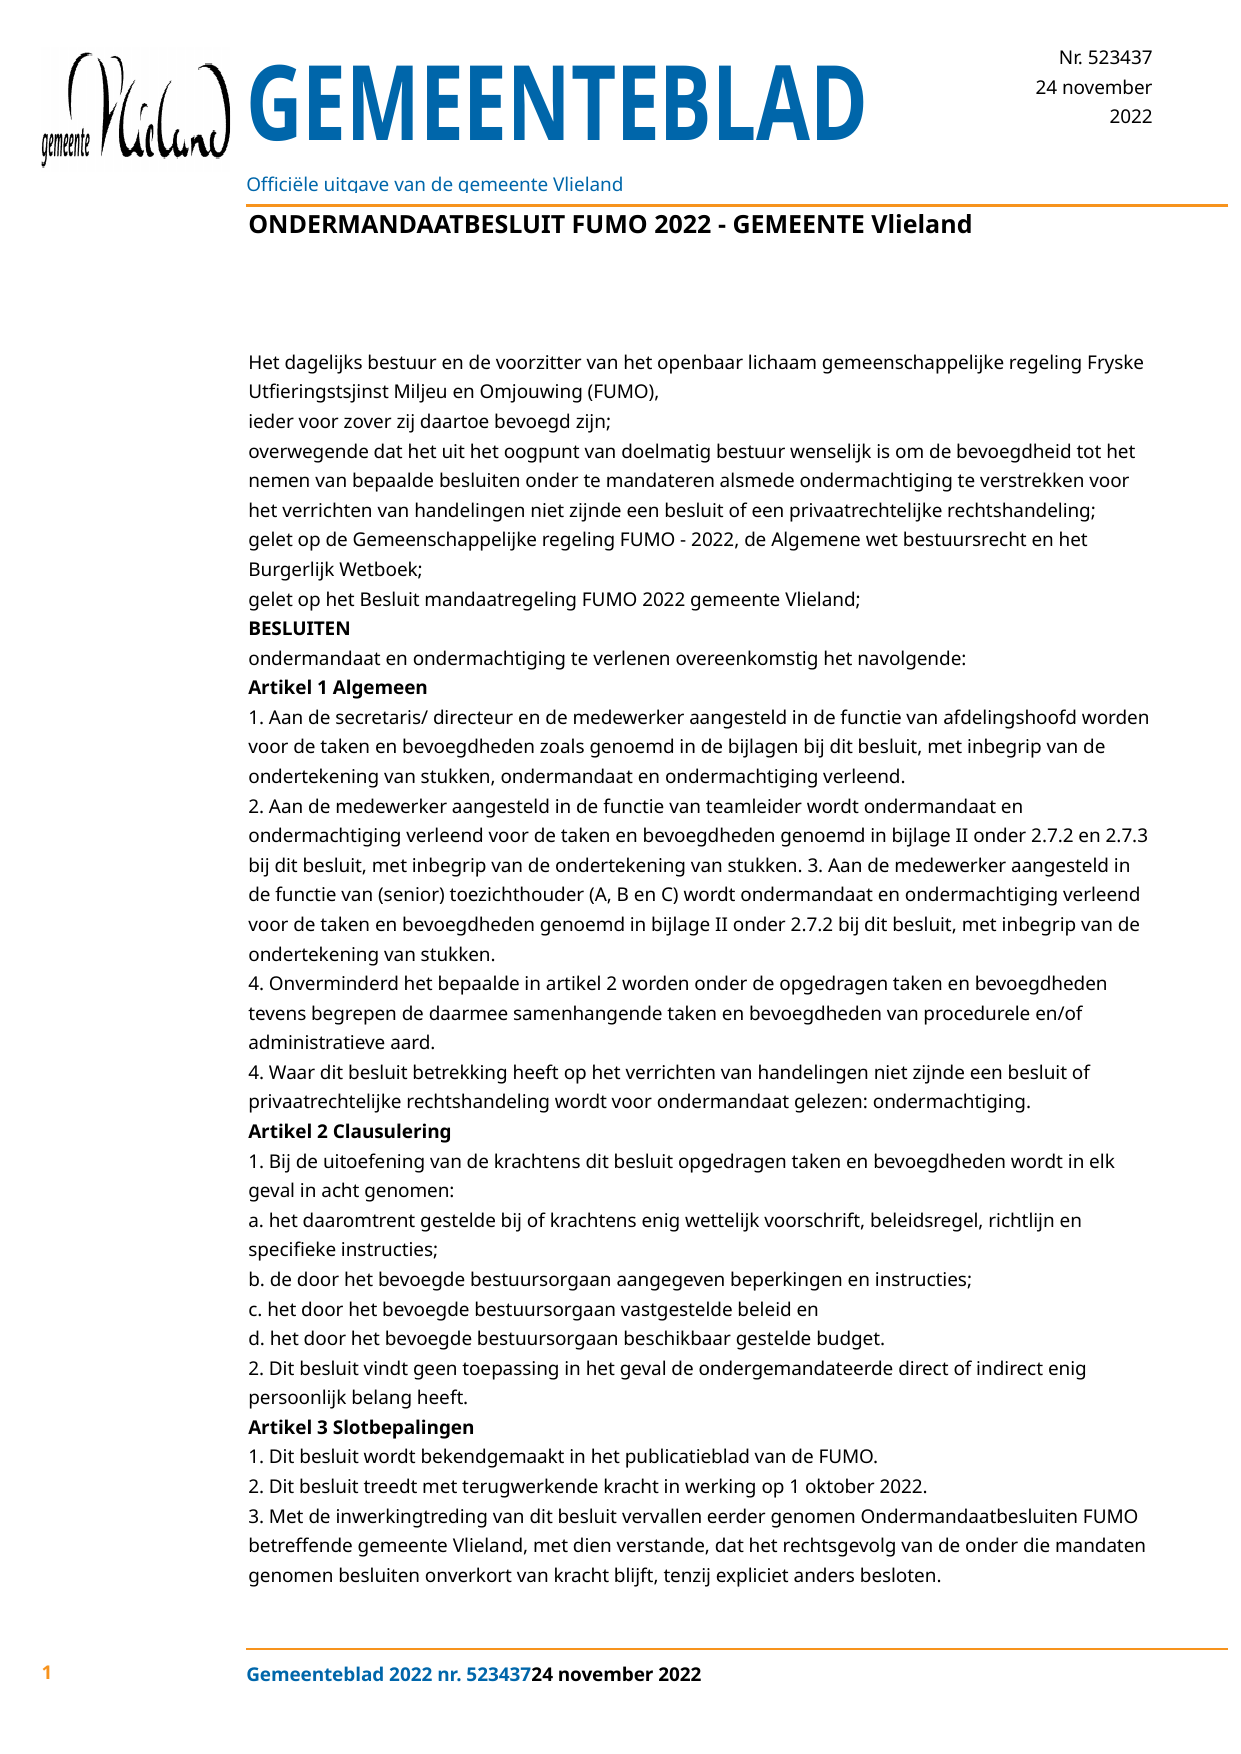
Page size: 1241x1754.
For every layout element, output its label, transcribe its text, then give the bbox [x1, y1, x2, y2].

text gelet op het Besluit mandaatregeling FUMO 2022 gemeente Vlieland; [248, 586, 1152, 612]
text 2. Aan de medewerker aangesteld in de functie van teamleider wordt ondermandaat en ondermachtiging verleend voor de taken en bevoegdheden genoemd in bijlage II onder 2.7.2 en 2.7.3 bij dit besluit, met inbegrip van de ondertekening van stukken. 3. Aan de medewerker aangesteld in de functie van (senior) toezichthouder (A, B en C) wordt ondermandaat en ondermachtiging verleend voor de taken en bevoegdheden genoemd in bijlage II onder 2.7.2 bij dit besluit, met inbegrip van de ondertekening van stukken. [248, 793, 1152, 967]
text ONDERMANDAATBESLUIT FUMO 2022 - GEMEENTE Vlieland [248, 207, 1152, 241]
text b. de door het bevoegde bestuursorgaan aangegeven beperkingen en instructies; [248, 1266, 1152, 1292]
text 2. Dit besluit treedt met terugwerkende kracht in werking op 1 oktober 2022. [248, 1473, 1152, 1499]
text ieder voor zover zij daartoe bevoegd zijn; [248, 408, 1152, 434]
text 4. Waar dit besluit betrekking heeft op het verrichten van handelingen niet zijnde een besluit of privaatrechtelijke rechtshandeling wordt voor ondermandaat gelezen: ondermachtiging. [248, 1059, 1152, 1114]
text Het dagelijks bestuur en de voorzitter van het openbaar lichaam gemeenschappelijke regeling Fryske Utfieringstsjinst Miljeu en Omjouwing (FUMO), [248, 349, 1152, 404]
picture [41, 47, 231, 172]
text 3. Met de inwerkingtreding van dit besluit vervallen eerder genomen Ondermandaatbesluiten FUMO betreffende gemeente Vlieland, met dien verstande, dat het rechtsgevolg van de onder die mandaten genomen besluiten onverkort van kracht blijft, tenzij expliciet anders besloten. [248, 1503, 1152, 1588]
text ondermandaat en ondermachtiging te verlenen overeenkomstig het navolgende: [248, 645, 1152, 671]
text BESLUITEN [248, 615, 1152, 641]
text a. het daaromtrent gestelde bij of krachtens enig wettelijk voorschrift, beleidsregel, richtlijn en specifieke instructies; [248, 1207, 1152, 1262]
text d. het door het bevoegde bestuursorgaan beschikbaar gestelde budget. [248, 1325, 1152, 1351]
text 1. Bij de uitoefening van de krachtens dit besluit opgedragen taken en bevoegdheden wordt in elk geval in acht genomen: [248, 1148, 1152, 1203]
text Artikel 2 Clausulering [248, 1118, 1152, 1144]
text gelet op de Gemeenschappelijke regeling FUMO - 2022, de Algemene wet bestuursrecht en het Burgerlijk Wetboek; [248, 527, 1152, 582]
text 1. Aan de secretaris/ directeur en de medewerker aangesteld in de functie van afdelingshoofd worden voor de taken en bevoegdheden zoals genoemd in de bijlagen bij dit besluit, met inbegrip van de ondertekening van stukken, ondermandaat en ondermachtiging verleend. [248, 704, 1152, 789]
text c. het door het bevoegde bestuursorgaan vastgestelde beleid en [248, 1296, 1152, 1322]
text Artikel 1 Algemeen [248, 674, 1152, 700]
text 1. Dit besluit wordt bekendgemaakt in het publicatieblad van de FUMO. [248, 1444, 1152, 1469]
text Artikel 3 Slotbepalingen [248, 1414, 1152, 1440]
text overwegende dat het uit het oogpunt van doelmatig bestuur wenselijk is om de bevoegdheid tot het nemen van bepaalde besluiten onder te mandateren alsmede ondermachtiging te verstrekken voor het verrichten van handelingen niet zijnde een besluit of een privaatrechtelijke rechtshandeling; [248, 438, 1152, 523]
text 4. Onverminderd het bepaalde in artikel 2 worden onder de opgedragen taken en bevoegdheden tevens begrepen de daarmee samenhangende taken en bevoegdheden van procedurele en/of administratieve aard. [248, 970, 1152, 1055]
text 2. Dit besluit vindt geen toepassing in het geval de ondergemandateerde direct of indirect enig persoonlijk belang heeft. [248, 1355, 1152, 1410]
